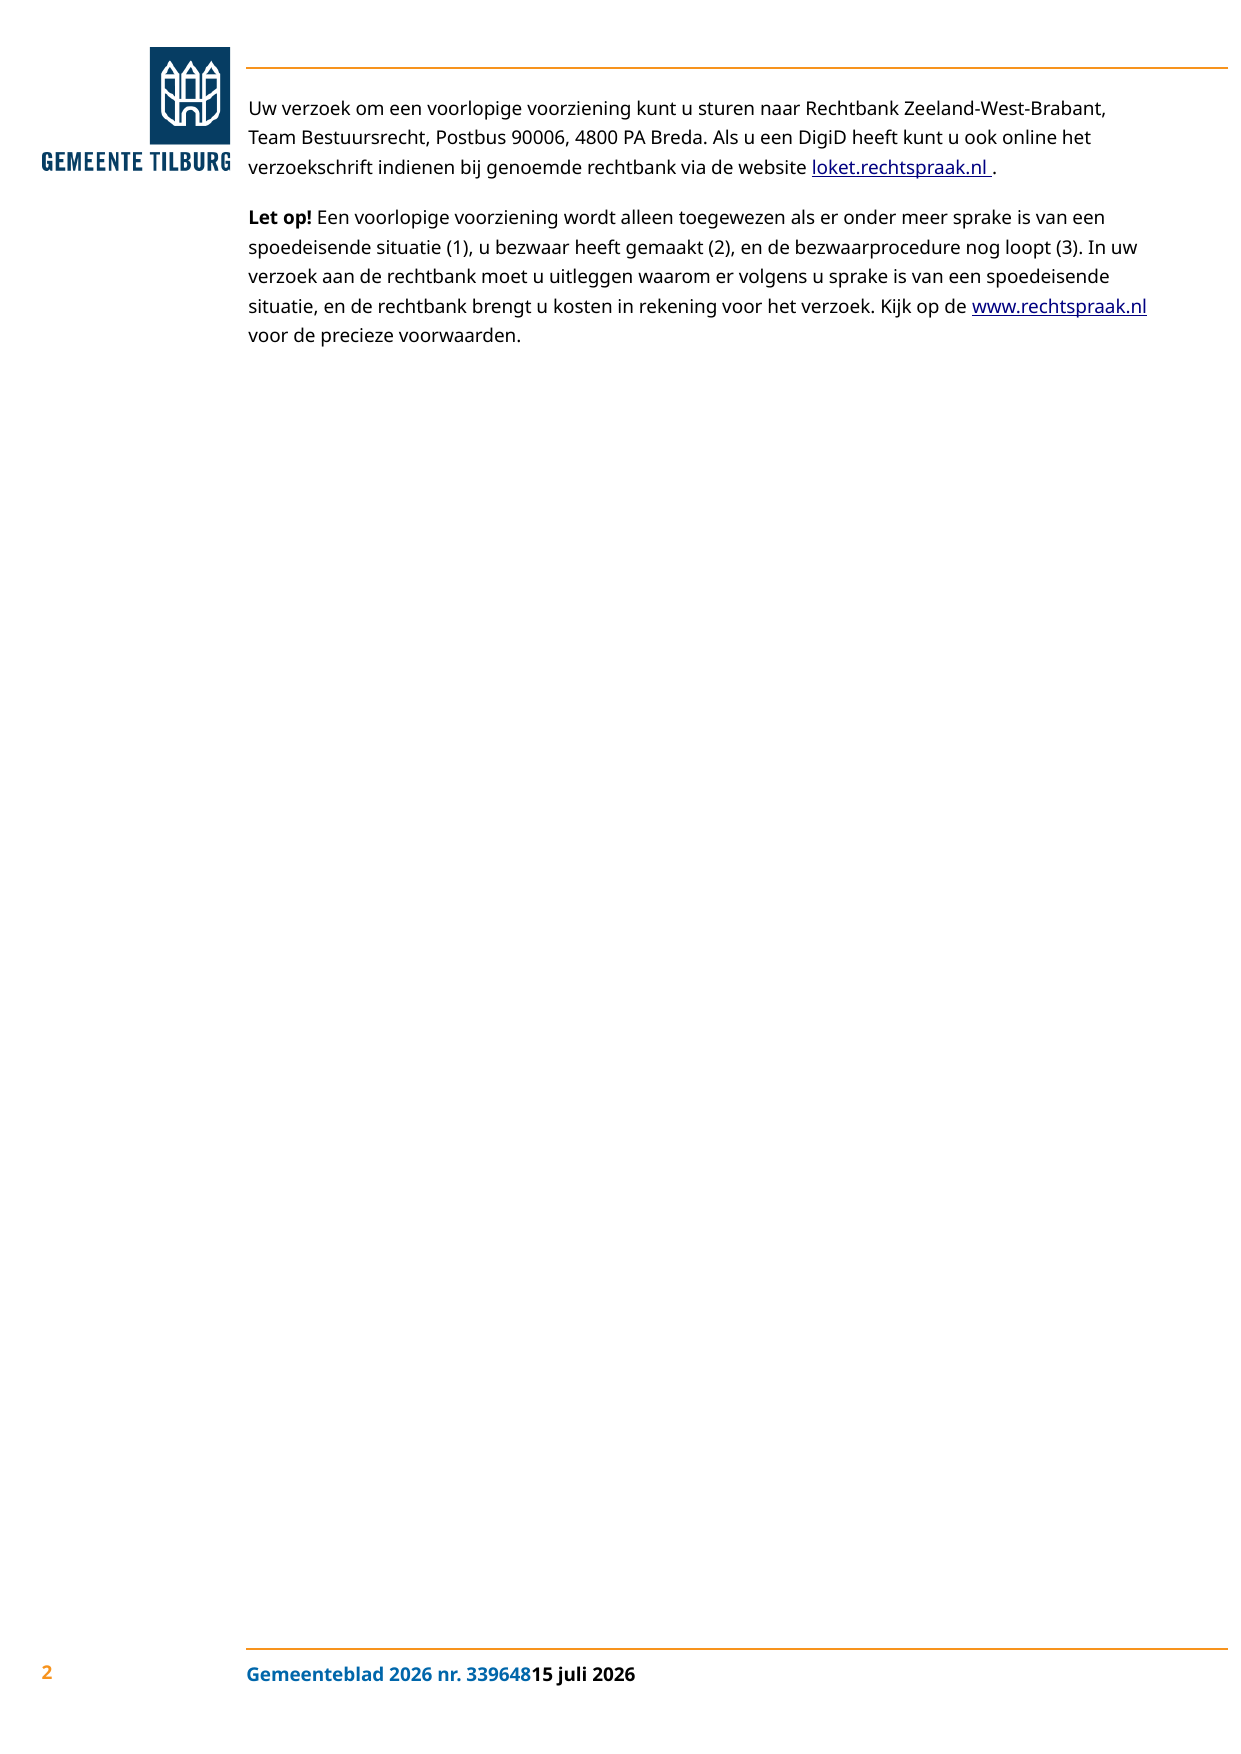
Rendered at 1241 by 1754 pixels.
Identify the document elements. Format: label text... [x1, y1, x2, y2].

text Uw verzoek om een voorlopige voorziening kunt u sturen naar Rechtbank Zeeland-West-Brabant, Team Bestuursrecht, Postbus 90006, 4800 PA Breda. Als u een DigiD heeft kunt u ook online het verzoekschrift indienen bij genoemde rechtbank via de website loket.rechtspraak.nl . [248, 95, 1152, 180]
picture [41, 47, 231, 172]
text Let op! Een voorlopige voorziening wordt alleen toegewezen als er onder meer sprake is van een spoedeisende situatie (1), u bezwaar heeft gemaakt (2), en de bezwaarprocedure nog loopt (3). In uw verzoek aan de rechtbank moet u uitleggen waarom er volgens u sprake is van een spoedeisende situatie, en de rechtbank brengt u kosten in rekening voor het verzoek. Kijk op de www.rechtspraak.nl voor de precieze voorwaarden. [248, 204, 1152, 348]
